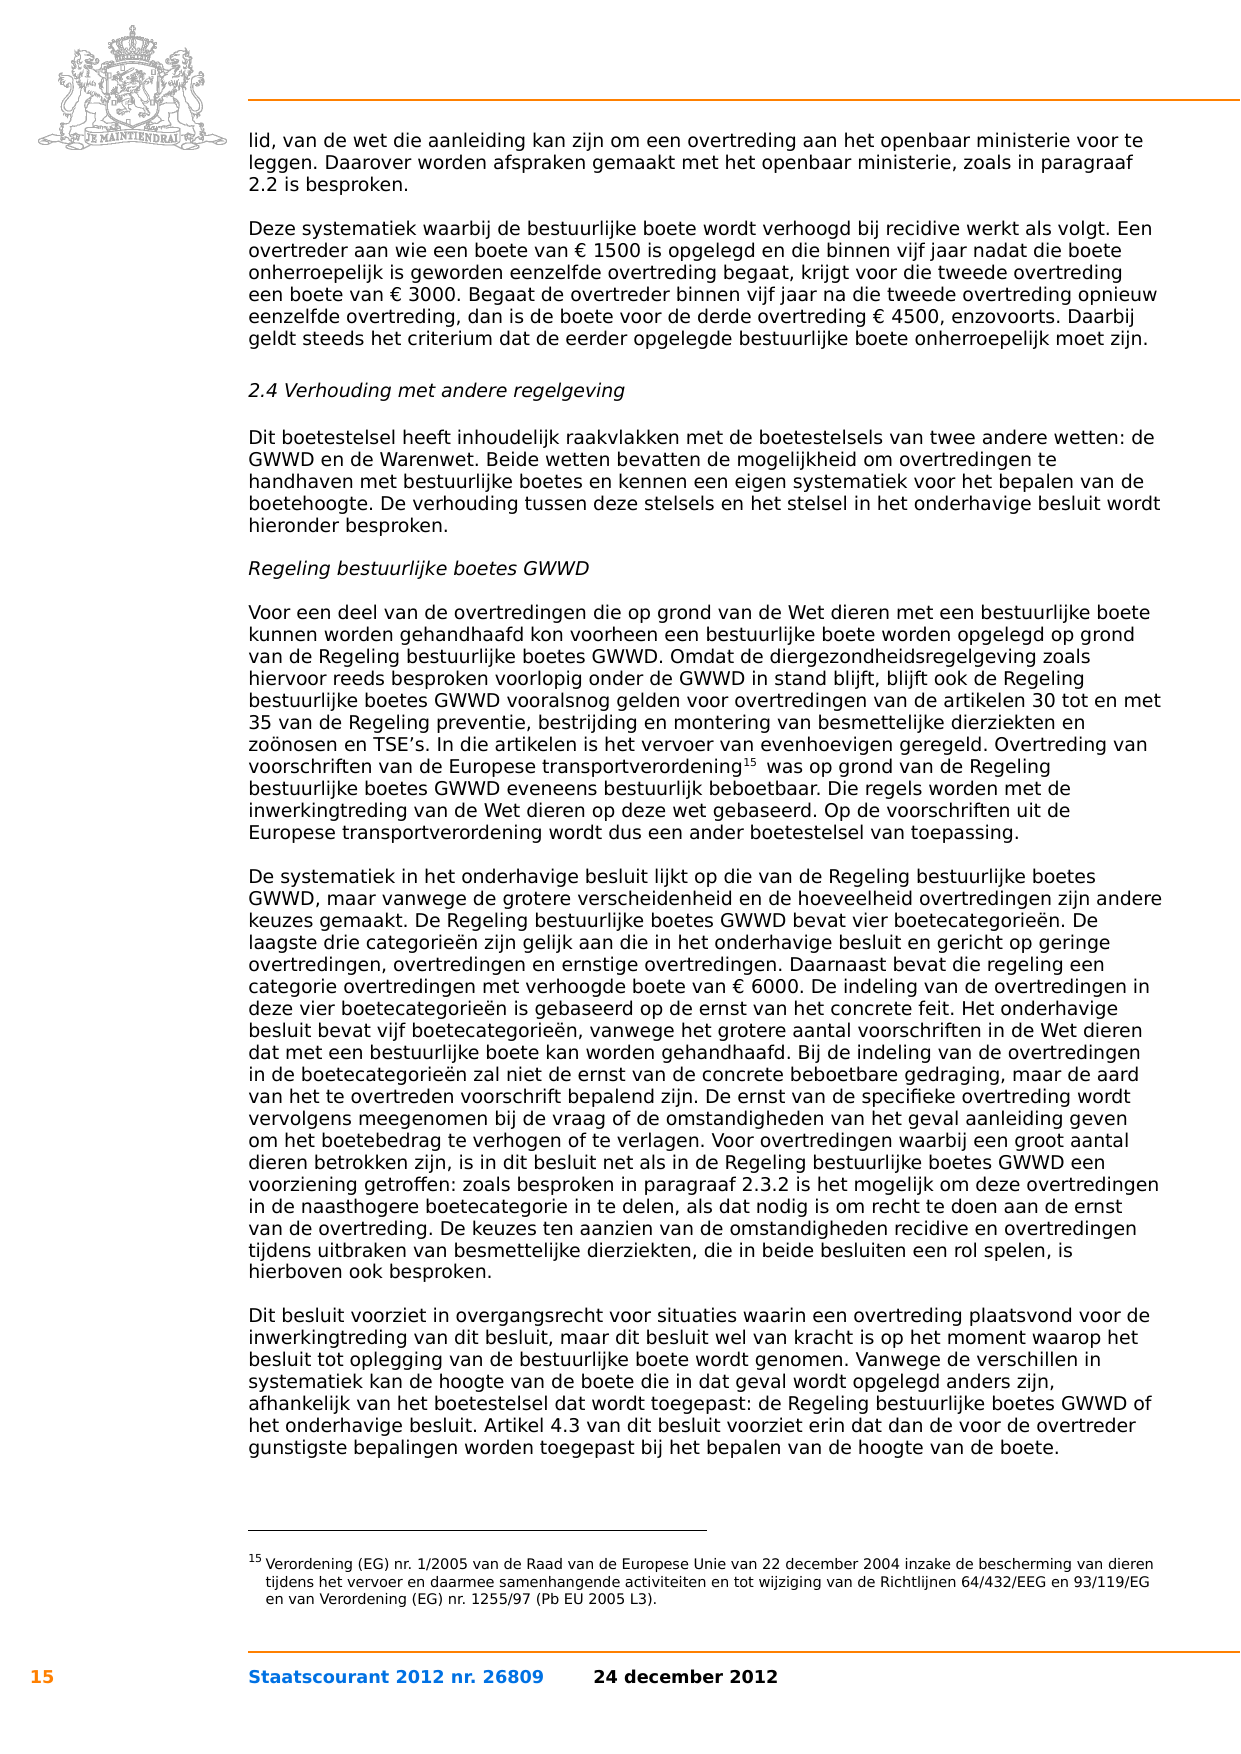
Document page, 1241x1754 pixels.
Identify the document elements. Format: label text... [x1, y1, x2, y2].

text Dit besluit voorziet in overgangsrecht voor situaties waarin een overtreding plaatsvond voor de inwerkingtreding van dit besluit, maar dit besluit wel van kracht is op het moment waarop het besluit tot oplegging van de bestuurlijke boete wordt genomen. Vanwege de verschillen in systematiek kan de hoogte van de boete die in dat geval wordt opgelegd anders zijn, afhankelijk van het boetestelsel dat wordt toegepast: de Regeling bestuurlijke boetes GWWD of het onderhavige besluit. Artikel 4.3 van dit besluit voorziet erin dat dan de voor de overtreder gunstigste bepalingen worden toegepast bij het bepalen van de hoogte van de boete. [248, 1305, 1163, 1459]
picture [38, 25, 227, 150]
text Voor een deel van de overtredingen die op grond van de Wet dieren met een bestuurlijke boete kunnen worden gehandhaafd kon voorheen een bestuurlijke boete worden opgelegd op grond van de Regeling bestuurlijke boetes GWWD. Omdat de diergezondheidsregelgeving zoals hiervoor reeds besproken voorlopig onder de GWWD in stand blijft, blijft ook de Regeling bestuurlijke boetes GWWD vooralsnog gelden voor overtredingen van de artikelen 30 tot en met 35 van de Regeling preventie, bestrijding en montering van besmettelijke dierziekten en zoönosen en TSE’s. In die artikelen is het vervoer van evenhoevigen geregeld. Overtreding van voorschriften van de Europese transportverordening was op grond van de Regeling bestuurlijke boetes GWWD eveneens bestuurlijk beboetbaar. Die regels worden met de inwerkingtreding van de Wet dieren op deze wet gebaseerd. Op de voorschriften uit de Europese transportverordening wordt dus een ander boetestelsel van toepassing. [248, 602, 1163, 844]
text lid, van de wet die aanleiding kan zijn om een overtreding aan het openbaar ministerie voor te leggen. Daarover worden afspraken gemaakt met het openbaar ministerie, zoals in paragraaf 2.2 is besproken. [248, 130, 1163, 196]
text Dit boetestelsel heeft inhoudelijk raakvlakken met de boetestelsels van twee andere wetten: de GWWD en de Warenwet. Beide wetten bevatten de mogelijkheid om overtredingen te handhaven met bestuurlijke boetes en kennen een eigen systematiek voor het bepalen van de boetehoogte. De verhouding tussen deze stelsels en het stelsel in het onderhavige besluit wordt hieronder besproken. [248, 427, 1163, 536]
subtitle 2.4 Verhouding met andere regelgeving [248, 379, 1163, 402]
text Verordening (EG) nr. 1/2005 van de Raad van de Europese Unie van 22 december 2004 inzake de bescherming van dieren tijdens het vervoer en daarmee samenhangende activiteiten en tot wijziging van de Richtlijnen 64/432/EEG en 93/119/EG en van Verordening (EG) nr. 1255/97 (Pb EU 2005 L3). [248, 1552, 1163, 1608]
text De systematiek in het onderhavige besluit lijkt op die van de Regeling bestuurlijke boetes GWWD, maar vanwege de grotere verscheidenheid en de hoeveelheid overtredingen zijn andere keuzes gemaakt. De Regeling bestuurlijke boetes GWWD bevat vier boetecategorieën. De laagste drie categorieën zijn gelijk aan die in het onderhavige besluit en gericht op geringe overtredingen, overtredingen en ernstige overtredingen. Daarnaast bevat die regeling een categorie overtredingen met verhoogde boete van € 6000. De indeling van de overtredingen in deze vier boetecategorieën is gebaseerd op de ernst van het concrete feit. Het onderhavige besluit bevat vijf boetecategorieën, vanwege het grotere aantal voorschriften in de Wet dieren dat met een bestuurlijke boete kan worden gehandhaafd. Bij de indeling van de overtredingen in de boetecategorieën zal niet de ernst van de concrete beboetbare gedraging, maar de aard van het te overtreden voorschrift bepalend zijn. De ernst van de specifieke overtreding wordt vervolgens meegenomen bij de vraag of de omstandigheden van het geval aanleiding geven om het boetebedrag te verhogen of te verlagen. Voor overtredingen waarbij een groot aantal dieren betrokken zijn, is in dit besluit net als in de Regeling bestuurlijke boetes GWWD een voorziening getroffen: zoals besproken in paragraaf 2.3.2 is het mogelijk om deze overtredingen in de naasthogere boetecategorie in te delen, als dat nodig is om recht te doen aan de ernst van de overtreding. De keuzes ten aanzien van de omstandigheden recidive en overtredingen tijdens uitbraken van besmettelijke dierziekten, die in beide besluiten een rol spelen, is hierboven ook besproken. [248, 866, 1163, 1283]
subtitle Regeling bestuurlijke boetes GWWD [248, 558, 1163, 580]
text Deze systematiek waarbij de bestuurlijke boete wordt verhoogd bij recidive werkt als volgt. Een overtreder aan wie een boete van € 1500 is opgelegd en die binnen vijf jaar nadat die boete onherroepelijk is geworden eenzelfde overtreding begaat, krijgt voor die tweede overtreding een boete van € 3000. Begaat de overtreder binnen vijf jaar na die tweede overtreding opnieuw eenzelfde overtreding, dan is de boete voor de derde overtreding € 4500, enzovoorts. Daarbij geldt steeds het criterium dat de eerder opgelegde bestuurlijke boete onherroepelijk moet zijn. [248, 218, 1163, 349]
